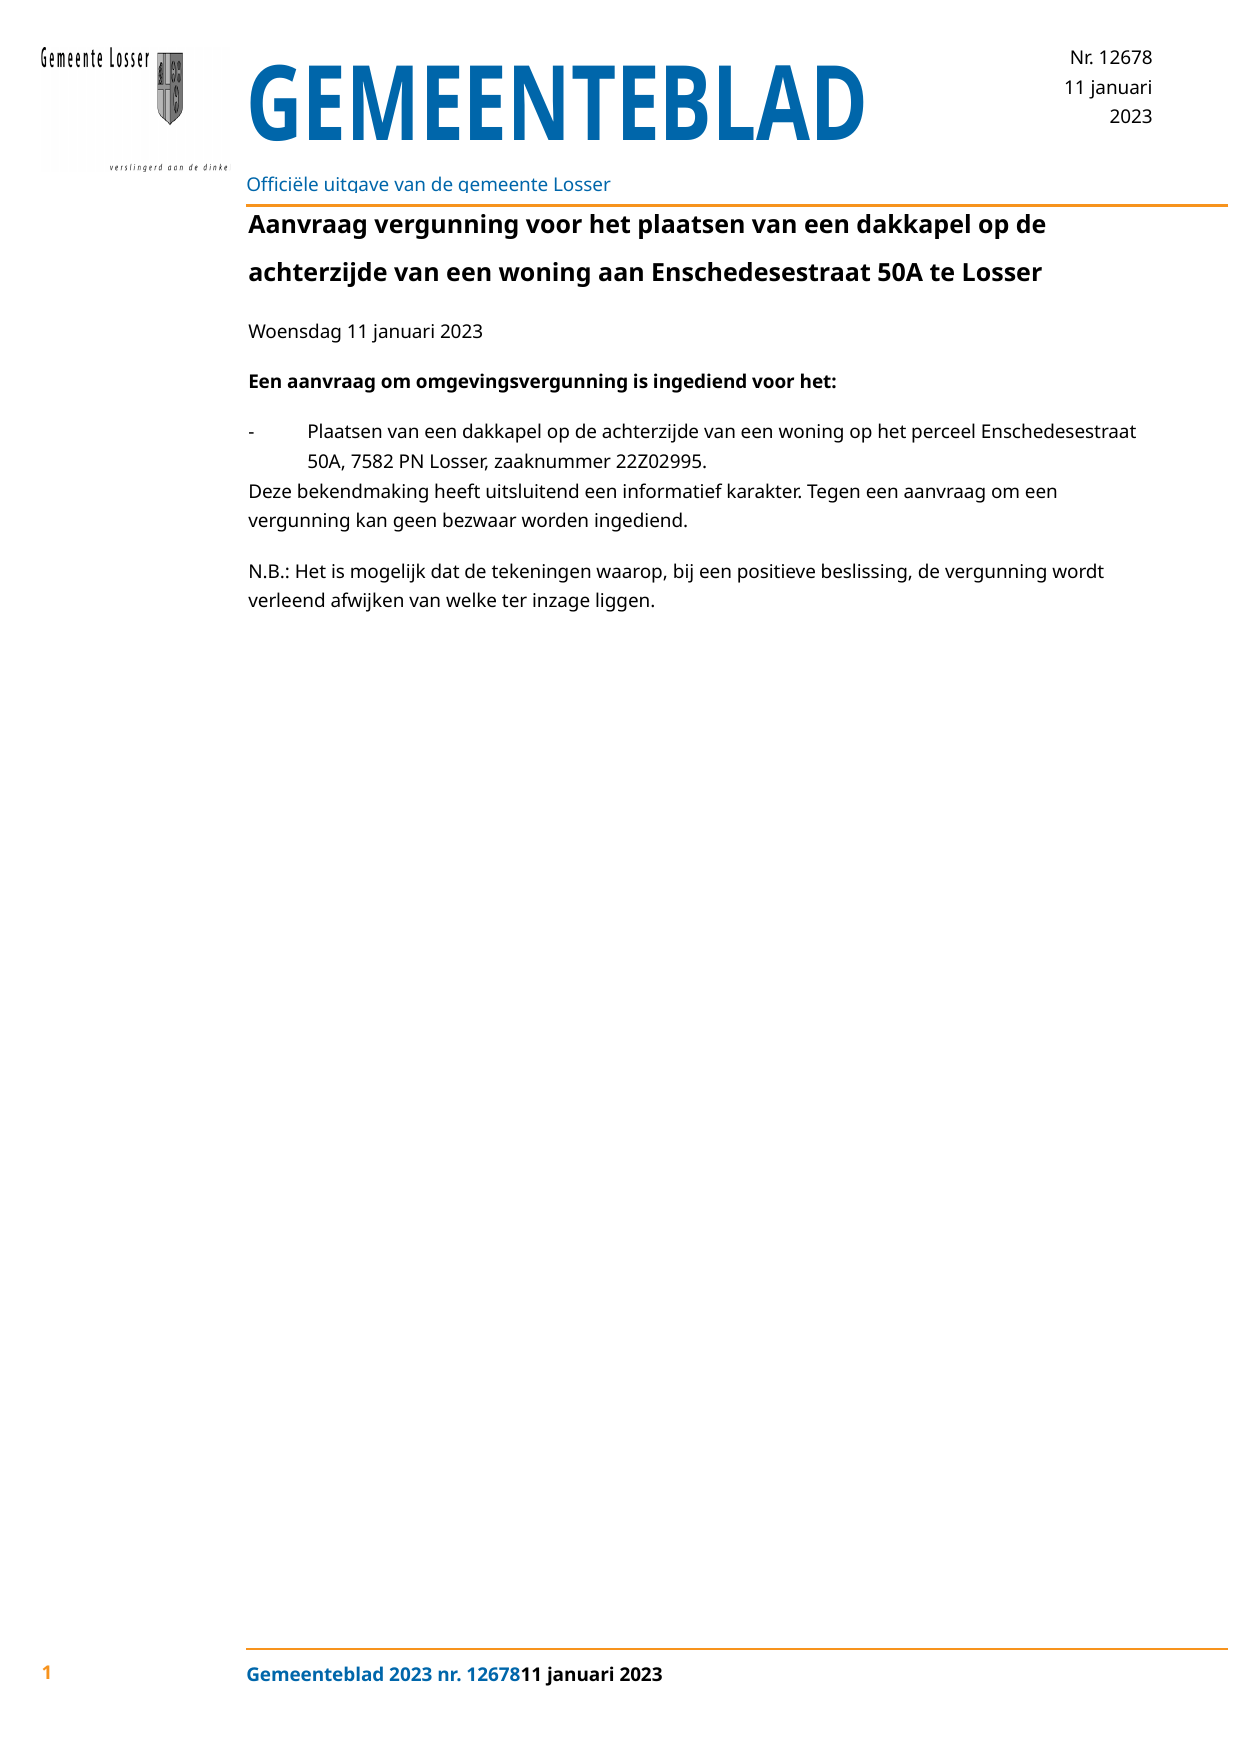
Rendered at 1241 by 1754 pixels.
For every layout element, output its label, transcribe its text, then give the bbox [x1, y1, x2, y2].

text Deze bekendmaking heeft uitsluitend een informatief karakter. Tegen een aanvraag om een vergunning kan geen bezwaar worden ingediend. [248, 478, 1152, 533]
text Een aanvraag om omgevingsvergunning is ingediend voor het: [248, 368, 1152, 394]
text Aanvraag vergunning voor het plaatsen van een dakkapel op de achterzijde van een woning aan Enschedesestraat 50A te Losser [248, 207, 1152, 288]
picture [41, 47, 231, 172]
text N.B.: Het is mogelijk dat de tekeningen waarop, bij een positieve beslissing, de vergunning wordt verleend afwijken van welke ter inzage liggen. [248, 558, 1152, 613]
list Plaatsen van een dakkapel op de achterzijde van een woning op het perceel Enschedesestraat 50A, 7582 PN Losser, zaaknummer 22Z02995. [248, 419, 1152, 474]
text Woensdag 11 januari 2023 [248, 318, 1152, 344]
